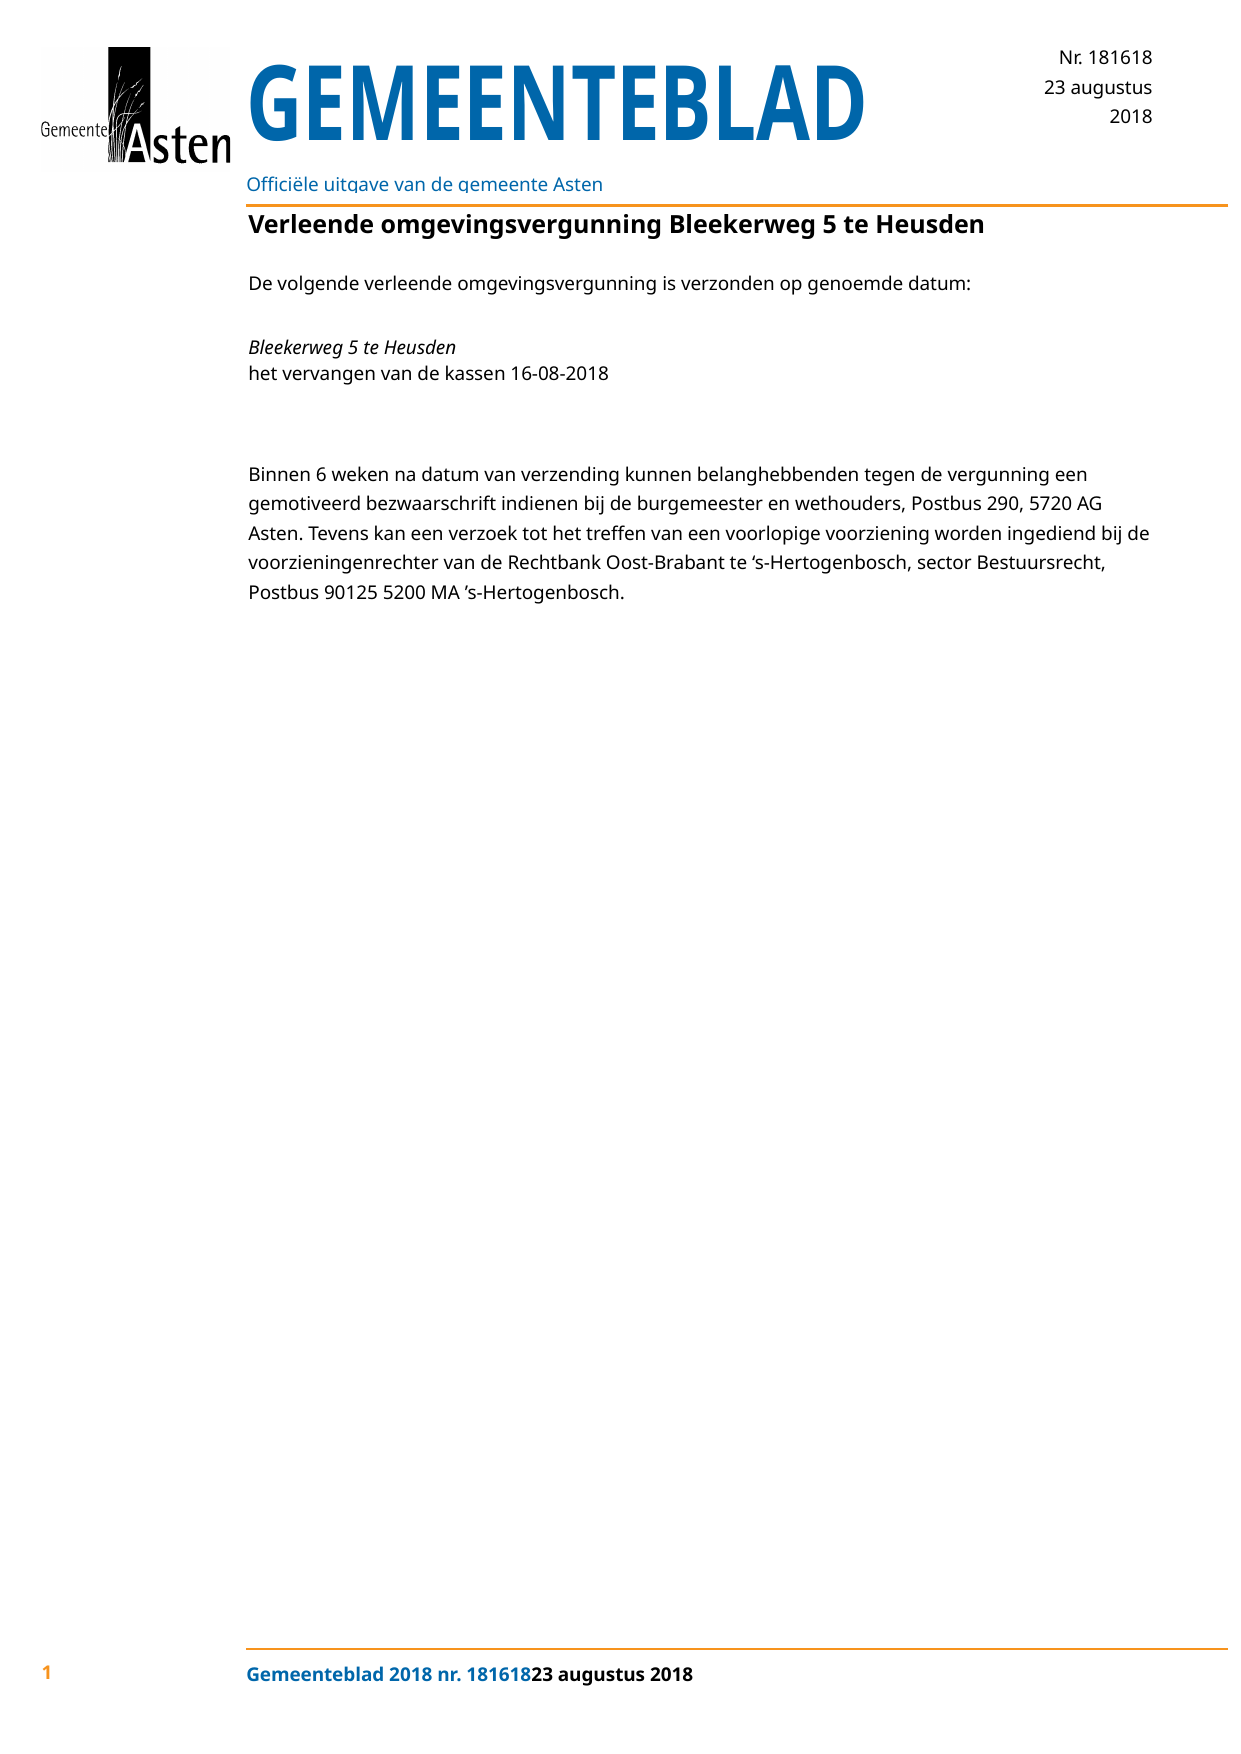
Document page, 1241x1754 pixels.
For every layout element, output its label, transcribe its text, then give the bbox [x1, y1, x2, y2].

text De volgende verleende omgevingsvergunning is verzonden op genoemde datum: [248, 270, 1152, 296]
text Verleende omgevingsvergunning Bleekerweg 5 te Heusden [248, 207, 1152, 241]
text Bleekerweg 5 te Heusden [248, 334, 1152, 360]
picture [41, 47, 231, 172]
text het vervangen van de kassen 16-08-2018 [248, 360, 1152, 386]
text Binnen 6 weken na datum van verzending kunnen belanghebbenden tegen de vergunning een gemotiveerd bezwaarschrift indienen bij de burgemeester en wethouders, Postbus 290, 5720 AG Asten. Tevens kan een verzoek tot het treffen van een voorlopige voorziening worden ingediend bij de voorzieningenrechter van de Rechtbank Oost-Brabant te ‘s-Hertogenbosch, sector Bestuursrecht, Postbus 90125 5200 MA ’s-Hertogenbosch. [248, 461, 1152, 605]
